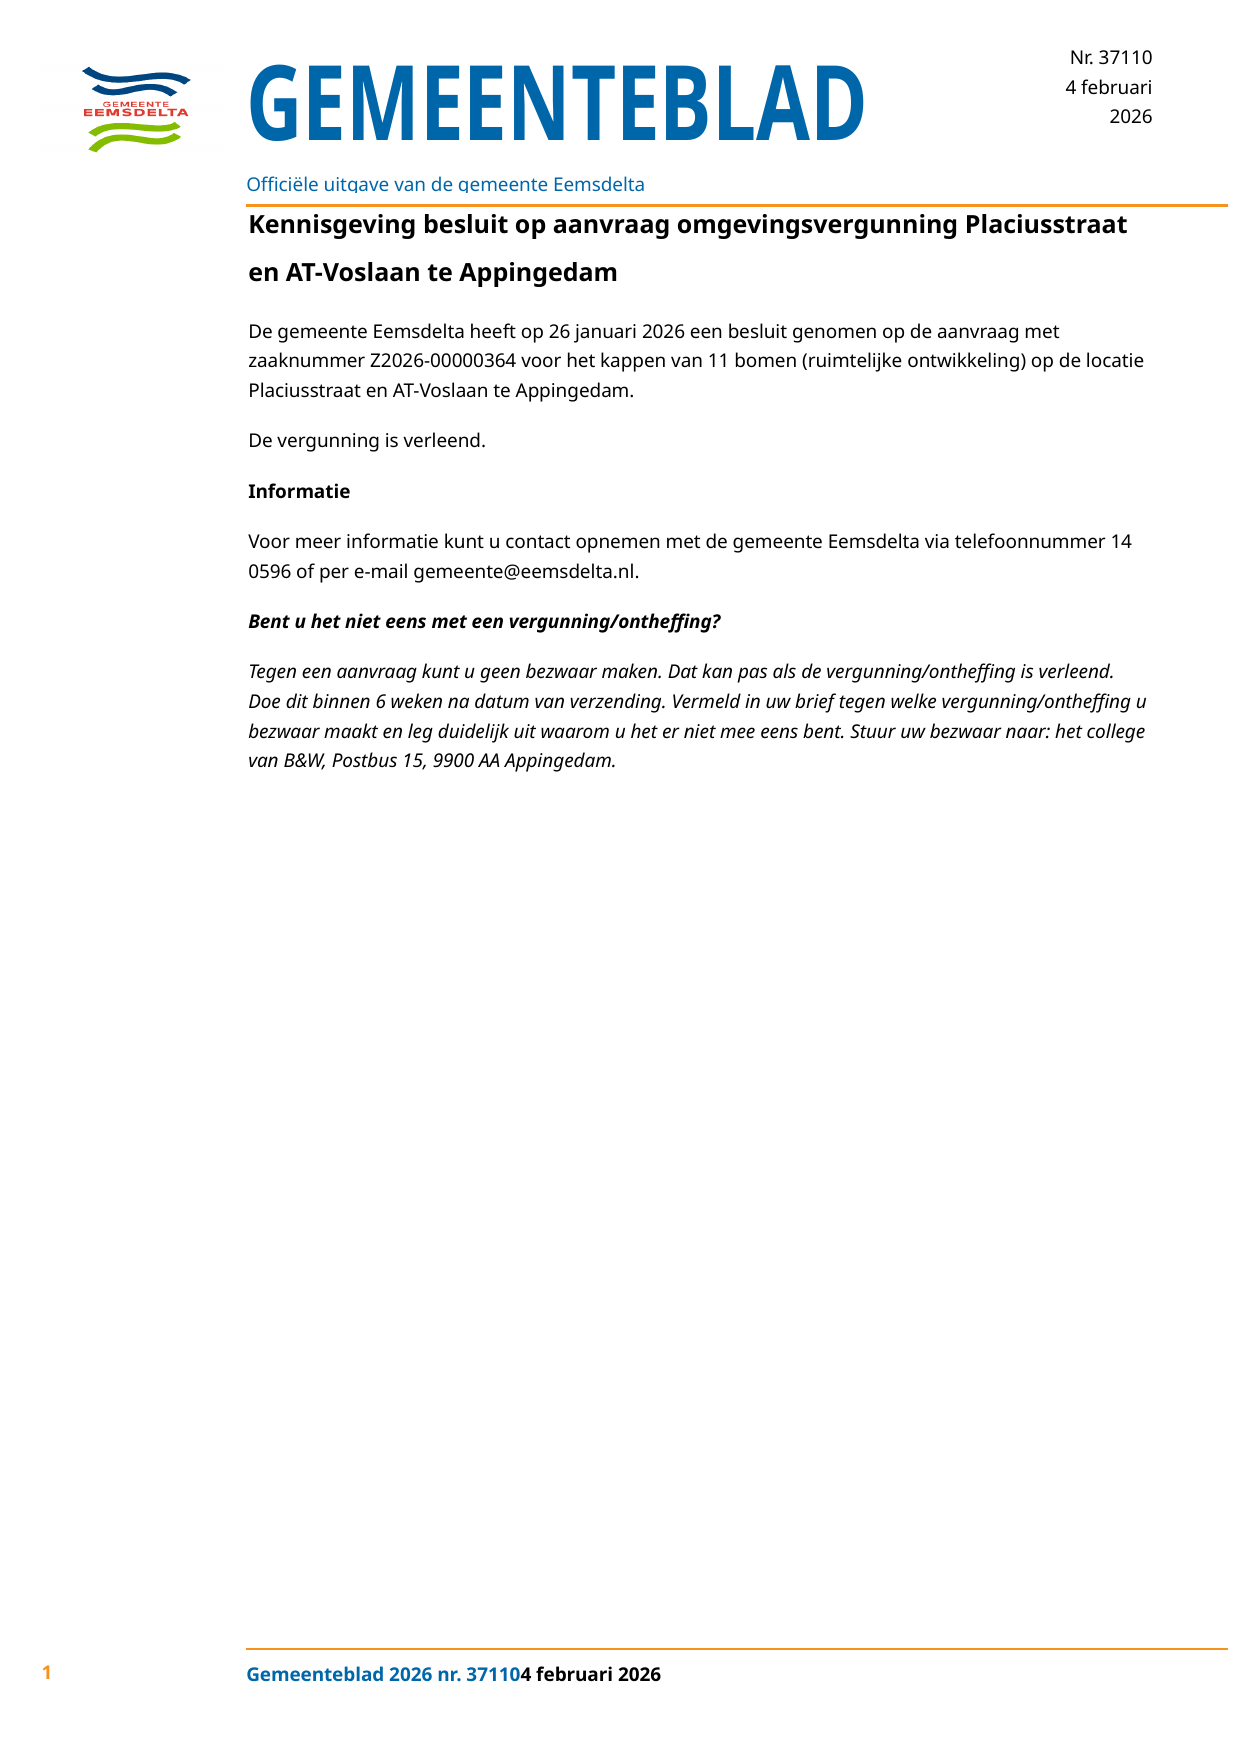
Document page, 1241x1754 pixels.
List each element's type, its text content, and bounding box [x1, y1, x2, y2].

text Tegen een aanvraag kunt u geen bezwaar maken. Dat kan pas als de vergunning/ontheffing is verleend. Doe dit binnen 6 weken na datum van verzending. Vermeld in uw brief tegen welke vergunning/ontheffing u bezwaar maakt en leg duidelijk uit waarom u het er niet mee eens bent. Stuur uw bezwaar naar: het college van B&W, Postbus 15, 9900 AA Appingedam. [248, 659, 1152, 773]
text De vergunning is verleend. [248, 427, 1152, 453]
text Informatie [248, 478, 1152, 504]
picture [41, 47, 231, 172]
text Bent u het niet eens met een vergunning/ontheffing? [248, 608, 1152, 634]
text De gemeente Eemsdelta heeft op 26 januari 2026 een besluit genomen op de aanvraag met zaaknummer Z2026-00000364 voor het kappen van 11 bomen (ruimtelijke ontwikkeling) op de locatie Placiusstraat en AT-Voslaan te Appingedam. [248, 318, 1152, 403]
text Voor meer informatie kunt u contact opnemen met de gemeente Eemsdelta via telefoonnummer 14 0596 of per e-mail gemeente@eemsdelta.nl. [248, 528, 1152, 584]
text Kennisgeving besluit op aanvraag omgevingsvergunning Placiusstraat en AT-Voslaan te Appingedam [248, 207, 1152, 288]
